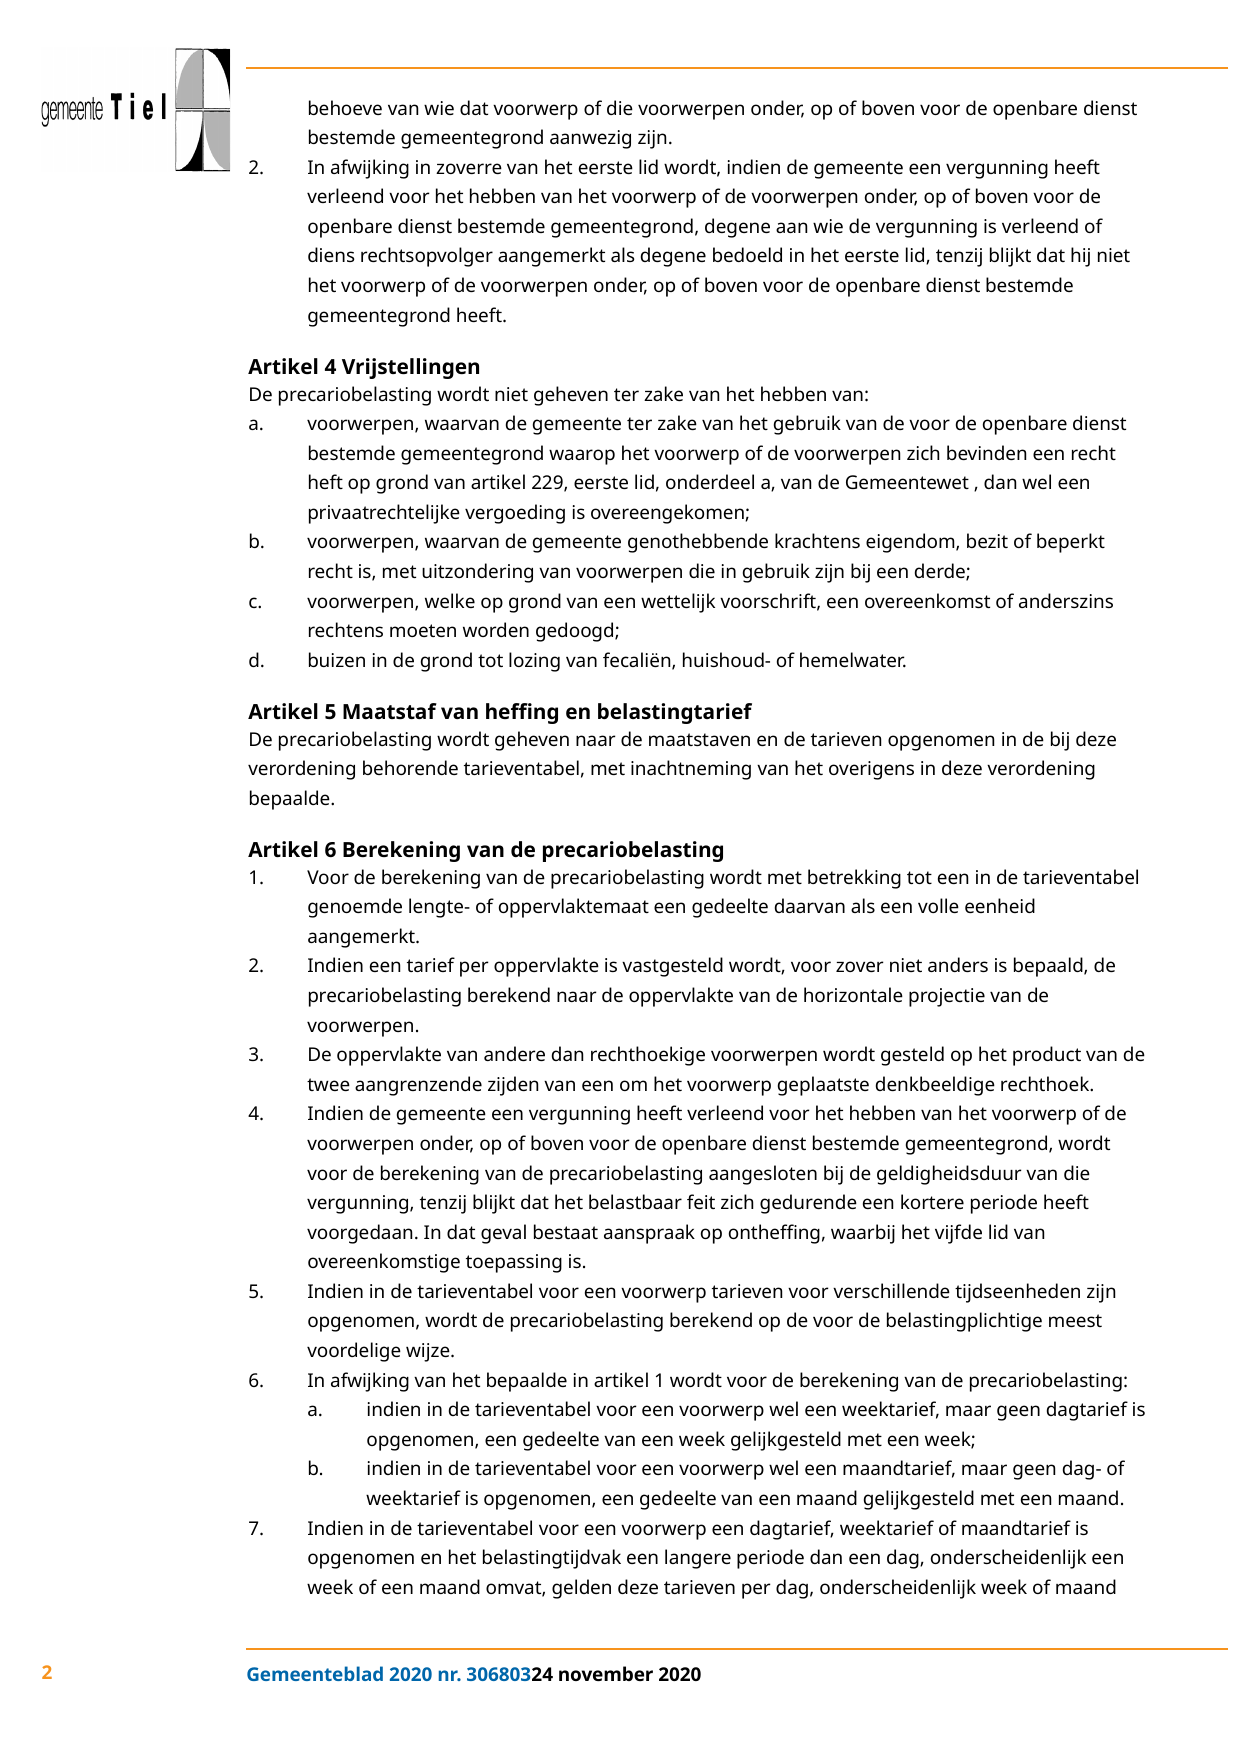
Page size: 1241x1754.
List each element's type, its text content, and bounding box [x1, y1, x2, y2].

list indien in de tarieventabel voor een voorwerp wel een weektarief, maar geen dagtarief is opgenomen, een gedeelte van een week gelijkgesteld met een week; [307, 1396, 1152, 1452]
list Indien de gemeente een vergunning heeft verleend voor het hebben van het voorwerp of de voorwerpen onder, op of boven voor de openbare dienst bestemde gemeentegrond, wordt voor de berekening van de precariobelasting aangesloten bij de geldigheidsduur van die vergunning, tenzij blijkt dat het belastbaar feit zich gedurende een kortere periode heeft voorgedaan. In dat geval bestaat aanspraak op ontheffing, waarbij het vijfde lid van overeenkomstige toepassing is. [248, 1101, 1152, 1274]
list voorwerpen, waarvan de gemeente ter zake van het gebruik van de voor de openbare dienst bestemde gemeentegrond waarop het voorwerp of de voorwerpen zich bevinden een recht heft op grond van artikel 229, eerste lid, onderdeel a, van de Gemeentewet , dan wel een privaatrechtelijke vergoeding is overeengekomen; [248, 410, 1152, 525]
list Indien in de tarieventabel voor een voorwerp een dagtarief, weektarief of maandtarief is opgenomen en het belastingtijdvak een langere periode dan een dag, onderscheidenlijk een week of een maand omvat, gelden deze tarieven per dag, onderscheidenlijk week of maand [248, 1515, 1152, 1599]
list Voor de berekening van de precariobelasting wordt met betrekking tot een in de tarieventabel genoemde lengte- of oppervlaktemaat een gedeelte daarvan als een volle eenheid aangemerkt. [248, 864, 1152, 949]
list voorwerpen, welke op grond van een wettelijk voorschrift, een overeenkomst of anderszins rechtens moeten worden gedoogd; [248, 588, 1152, 643]
text Artikel 5 Maatstaf van heffing en belastingtarief [248, 697, 1152, 726]
text De precariobelasting wordt niet geheven ter zake van het hebben van: [248, 381, 1152, 406]
list buizen in de grond tot lozing van fecaliën, huishoud- of hemelwater. [248, 647, 1152, 673]
list voorwerpen, waarvan de gemeente genothebbende krachtens eigendom, bezit of beperkt recht is, met uitzondering van voorwerpen die in gebruik zijn bij een derde; [248, 529, 1152, 584]
list In afwijking in zoverre van het eerste lid wordt, indien de gemeente een vergunning heeft verleend voor het hebben van het voorwerp of de voorwerpen onder, op of boven voor de openbare dienst bestemde gemeentegrond, degene aan wie de vergunning is verleend of diens rechtsopvolger aangemerkt als degene bedoeld in het eerste lid, tenzij blijkt dat hij niet het voorwerp of de voorwerpen onder, op of boven voor de openbare dienst bestemde gemeentegrond heeft. [248, 154, 1152, 328]
list Indien een tarief per oppervlakte is vastgesteld wordt, voor zover niet anders is bepaald, de precariobelasting berekend naar de oppervlakte van de horizontale projectie van de voorwerpen. [248, 953, 1152, 1037]
list De oppervlakte van andere dan rechthoekige voorwerpen wordt gesteld op het product van de twee aangrenzende zijden van een om het voorwerp geplaatste denkbeeldige rechthoek. [248, 1041, 1152, 1097]
picture [41, 47, 231, 172]
text Artikel 4 Vrijstellingen [248, 352, 1152, 381]
text Artikel 6 Berekening van de precariobelasting [248, 835, 1152, 864]
list indien in de tarieventabel voor een voorwerp wel een maandtarief, maar geen dag- of weektarief is opgenomen, een gedeelte van een maand gelijkgesteld met een maand. [307, 1456, 1152, 1511]
text De precariobelasting wordt geheven naar de maatstaven en de tarieven opgenomen in de bij deze verordening behorende tarieventabel, met inachtneming van het overigens in deze verordening bepaalde. [248, 726, 1152, 811]
list Indien in de tarieventabel voor een voorwerp tarieven voor verschillende tijdseenheden zijn opgenomen, wordt de precariobelasting berekend op de voor de belastingplichtige meest voordelige wijze. [248, 1278, 1152, 1363]
list In afwijking van het bepaalde in artikel 1 wordt voor de berekening van de precariobelasting: [248, 1367, 1152, 1392]
list behoeve van wie dat voorwerp of die voorwerpen onder, op of boven voor de openbare dienst bestemde gemeentegrond aanwezig zijn. [248, 95, 1152, 150]
